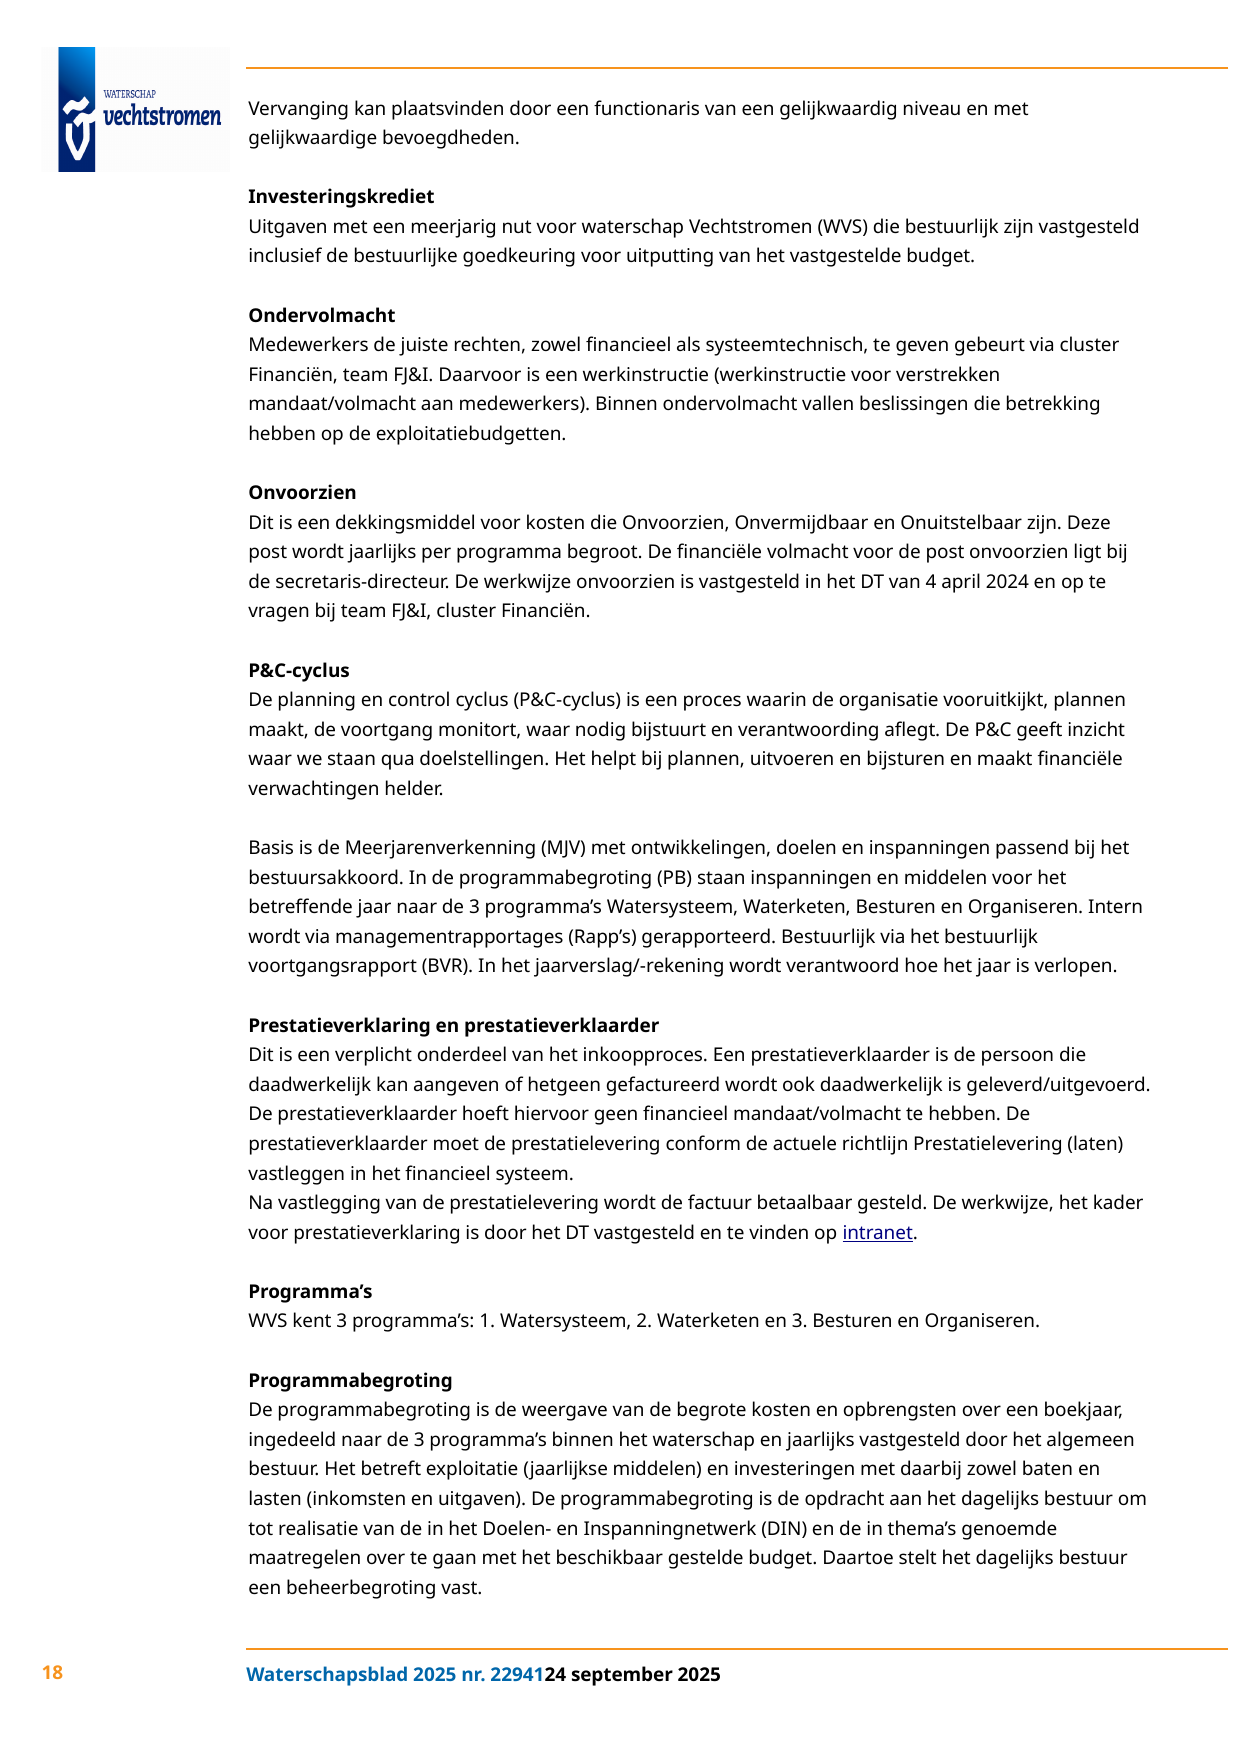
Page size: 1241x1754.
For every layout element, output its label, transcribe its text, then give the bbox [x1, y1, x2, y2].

text Na vastlegging van de prestatielevering wordt de factuur betaalbaar gesteld. De werkwijze, het kader voor prestatieverklaring is door het DT vastgesteld en te vinden op intranet. [248, 1189, 1152, 1245]
text Dit is een dekkingsmiddel voor kosten die Onvoorzien, Onvermijdbaar en Onuitstelbaar zijn. Deze post wordt jaarlijks per programma begroot. De financiële volmacht voor de post onvoorzien ligt bij de secretaris-directeur. De werkwijze onvoorzien is vastgesteld in het DT van 4 april 2024 en op te vragen bij team FJ&I, cluster Financiën. [248, 509, 1152, 623]
text Uitgaven met een meerjarig nut voor waterschap Vechtstromen (WVS) die bestuurlijk zijn vastgesteld inclusief de bestuurlijke goedkeuring voor uitputting van het vastgestelde budget. [248, 213, 1152, 268]
text De planning en control cyclus (P&C-cyclus) is een proces waarin de organisatie vooruitkijkt, plannen maakt, de voortgang monitort, waar nodig bijstuurt en verantwoording aflegt. De P&C geeft inzicht waar we staan qua doelstellingen. Het helpt bij plannen, uitvoeren en bijsturen en maakt financiële verwachtingen helder. [248, 686, 1152, 801]
text Medewerkers de juiste rechten, zowel financieel als systeemtechnisch, te geven gebeurt via cluster Financiën, team FJ&I. Daarvoor is een werkinstructie (werkinstructie voor verstrekken mandaat/volmacht aan medewerkers). Binnen ondervolmacht vallen beslissingen die betrekking hebben op de exploitatiebudgetten. [248, 331, 1152, 446]
text Investeringskrediet [248, 183, 1152, 209]
text De programmabegroting is de weergave van de begrote kosten en opbrengsten over een boekjaar, ingedeeld naar de 3 programma’s binnen het waterschap en jaarlijks vastgesteld door het algemeen bestuur. Het betreft exploitatie (jaarlijkse middelen) en investeringen met daarbij zowel baten en lasten (inkomsten en uitgaven). De programmabegroting is de opdracht aan het dagelijks bestuur om tot realisatie van de in het Doelen- en Inspanningnetwerk (DIN) en de in thema’s genoemde maatregelen over te gaan met het beschikbaar gestelde budget. Daartoe stelt het dagelijks bestuur een beheerbegroting vast. [248, 1396, 1152, 1600]
text P&C-cyclus [248, 657, 1152, 683]
text Programmabegroting [248, 1367, 1152, 1393]
text Ondervolmacht [248, 302, 1152, 328]
picture [41, 47, 231, 172]
text WVS kent 3 programma’s: 1. Watersysteem, 2. Waterketen en 3. Besturen en Organiseren. [248, 1308, 1152, 1333]
text Vervanging kan plaatsvinden door een functionaris van een gelijkwaardig niveau en met gelijkwaardige bevoegdheden. [248, 95, 1152, 150]
text Dit is een verplicht onderdeel van het inkoopproces. Een prestatieverklaarder is de persoon die daadwerkelijk kan aangeven of hetgeen gefactureerd wordt ook daadwerkelijk is geleverd/uitgevoerd. De prestatieverklaarder hoeft hiervoor geen financieel mandaat/volmacht te hebben. De prestatieverklaarder moet de prestatielevering conform de actuele richtlijn Prestatielevering (laten) vastleggen in het financieel systeem. [248, 1041, 1152, 1186]
text Basis is de Meerjarenverkenning (MJV) met ontwikkelingen, doelen en inspanningen passend bij het bestuursakkoord. In de programmabegroting (PB) staan inspanningen en middelen voor het betreffende jaar naar de 3 programma’s Watersysteem, Waterketen, Besturen en Organiseren. Intern wordt via managementrapportages (Rapp’s) gerapporteerd. Bestuurlijk via het bestuurlijk voortgangsrapport (BVR). In het jaarverslag/-rekening wordt verantwoord hoe het jaar is verlopen. [248, 834, 1152, 978]
text Programma’s [248, 1278, 1152, 1304]
text Prestatieverklaring en prestatieverklaarder [248, 1012, 1152, 1038]
text Onvoorzien [248, 479, 1152, 505]
